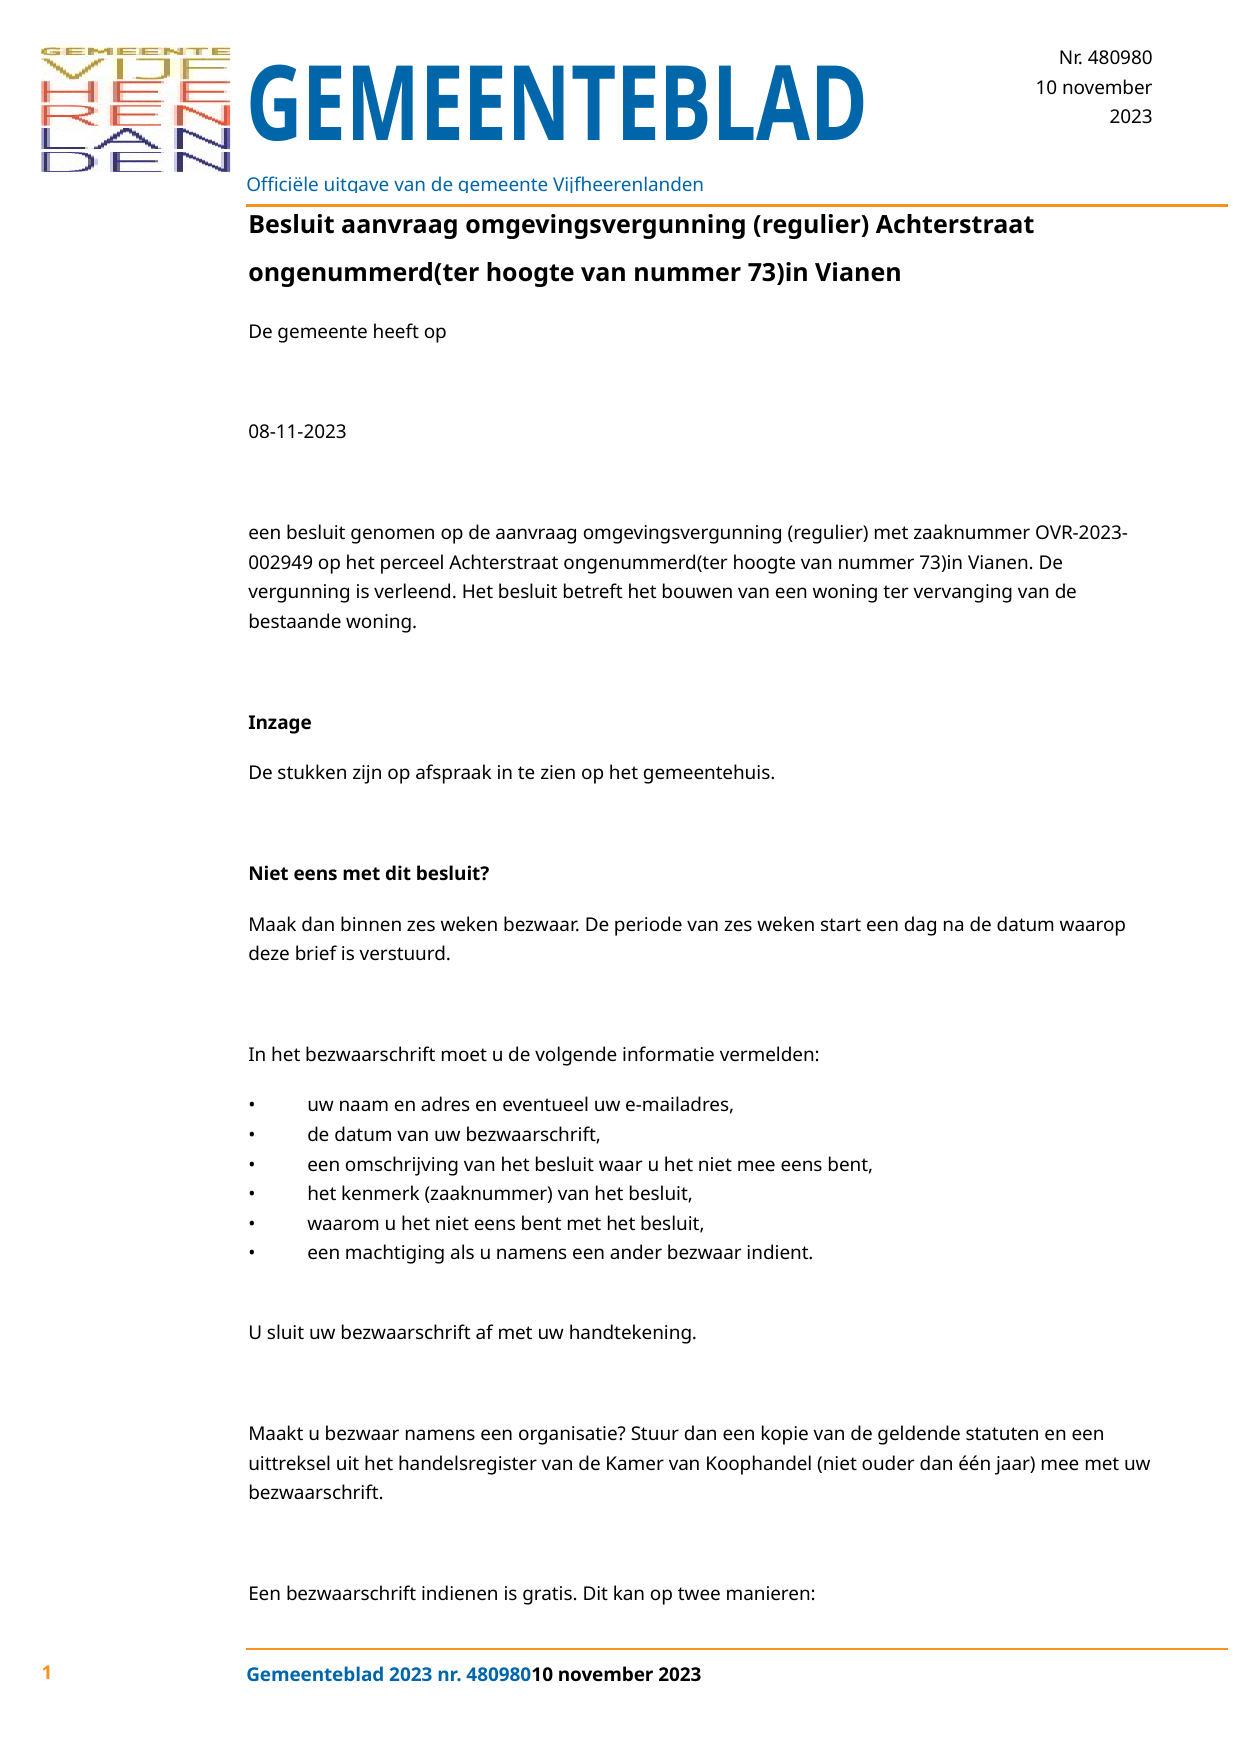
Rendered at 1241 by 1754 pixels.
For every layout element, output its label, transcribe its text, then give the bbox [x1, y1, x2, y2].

text U sluit uw bezwaarschrift af met uw handtekening. [248, 1319, 1152, 1345]
text een besluit genomen op de aanvraag omgevingsvergunning (regulier) met zaaknummer OVR-2023-002949 op het perceel Achterstraat ongenummerd(ter hoogte van nummer 73)in Vianen. De vergunning is verleend. Het besluit betreft het bouwen van een woning ter vervanging van de bestaande woning. [248, 519, 1152, 634]
text Een bezwaarschrift indienen is gratis. Dit kan op twee manieren: [248, 1580, 1152, 1606]
list de datum van uw bezwaarschrift, [248, 1121, 1152, 1147]
picture [41, 47, 231, 172]
text Maakt u bezwaar namens een organisatie? Stuur dan een kopie van de geldende statuten en een uittreksel uit het handelsregister van de Kamer van Koophandel (niet ouder dan één jaar) mee met uw bezwaarschrift. [248, 1420, 1152, 1505]
list een machtiging als u namens een ander bezwaar indient. [248, 1239, 1152, 1265]
text Niet eens met dit besluit? [248, 860, 1152, 886]
text Maak dan binnen zes weken bezwaar. De periode van zes weken start een dag na de datum waarop deze brief is verstuurd. [248, 911, 1152, 966]
text Besluit aanvraag omgevingsvergunning (regulier) Achterstraat ongenummerd(ter hoogte van nummer 73)in Vianen [248, 207, 1152, 288]
text 08-11-2023 [248, 419, 1152, 444]
text De gemeente heeft op [248, 318, 1152, 344]
text In het bezwaarschrift moet u de volgende informatie vermelden: [248, 1041, 1152, 1067]
text De stukken zijn op afspraak in te zien op het gemeentehuis. [248, 759, 1152, 785]
list uw naam en adres en eventueel uw e-mailadres, [248, 1092, 1152, 1117]
list het kenmerk (zaaknummer) van het besluit, [248, 1180, 1152, 1206]
text Inzage [248, 709, 1152, 735]
list een omschrijving van het besluit waar u het niet mee eens bent, [248, 1151, 1152, 1177]
list waarom u het niet eens bent met het besluit, [248, 1210, 1152, 1236]
